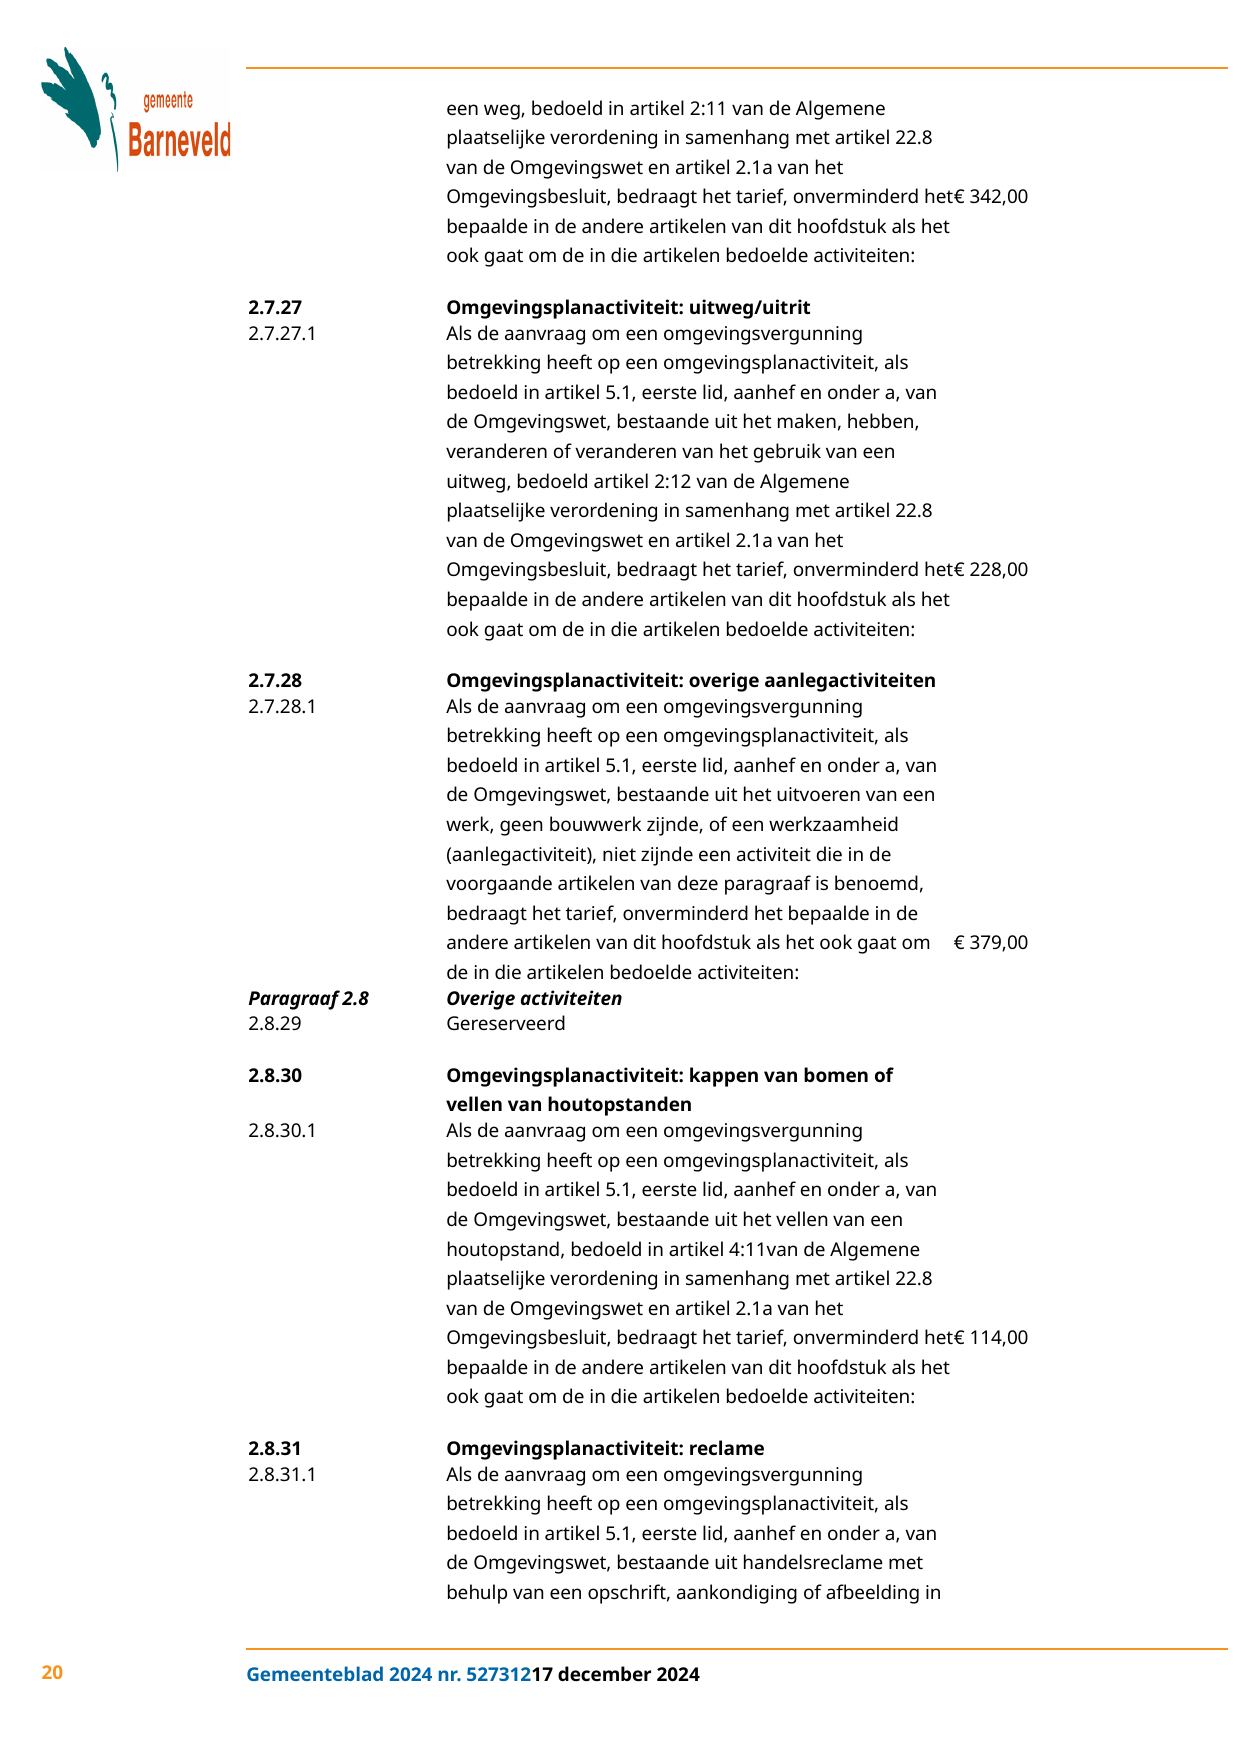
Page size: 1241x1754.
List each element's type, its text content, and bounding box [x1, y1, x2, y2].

table_cell 2.7.28.1 [248, 693, 446, 985]
table_cell Als de aanvraag om een omgevingsvergunning betrekking heeft op een omgevingsplanactiviteit, als bedoeld in artikel 5.1, eerste lid, aanhef en onder a, van de Omgevingswet, bestaande uit het maken, hebben, veranderen of veranderen van het gebruik van een uitweg, bedoeld artikel 2:12 van de Algemene plaatselijke verordening in samenhang met artikel 22.8 van de Omgevingswet en artikel 2.1a van het Omgevingsbesluit, bedraagt het tarief, onverminderd het bepaalde in de andere artikelen van dit hoofdstuk als het ook gaat om de in die artikelen bedoelde activiteiten: [446, 320, 954, 641]
table_cell [954, 1062, 1152, 1117]
table_cell 2.8.29 [248, 1011, 446, 1036]
table_cell [248, 95, 446, 268]
table_cell [446, 269, 954, 294]
table_cell 2.8.30.1 [248, 1118, 446, 1409]
table_cell Omgevingsplanactiviteit: reclame [446, 1435, 954, 1461]
table_cell € 228,00 [954, 320, 1152, 641]
table_cell [248, 1409, 446, 1435]
table_cell Paragraaf 2.8 [248, 985, 446, 1011]
table_cell [954, 294, 1152, 320]
table_cell Omgevingsplanactiviteit: uitweg/uitrit [446, 294, 954, 320]
table_cell [446, 1409, 954, 1435]
table_cell € 379,00 [954, 693, 1152, 985]
table_cell [954, 667, 1152, 693]
table_cell 2.8.30 [248, 1062, 446, 1117]
table_cell 2.7.27 [248, 294, 446, 320]
table_cell [954, 641, 1152, 667]
table_cell [446, 1036, 954, 1062]
table_cell 2.7.28 [248, 667, 446, 693]
table_cell [954, 985, 1152, 1011]
table_cell [954, 269, 1152, 294]
table_cell 2.7.27.1 [248, 320, 446, 641]
table_cell [954, 1461, 1152, 1605]
table_cell Overige activiteiten [446, 985, 954, 1011]
table_cell Gereserveerd [446, 1011, 954, 1036]
table_cell Als de aanvraag om een omgevingsvergunning betrekking heeft op een omgevingsplanactiviteit, als bedoeld in artikel 5.1, eerste lid, aanhef en onder a, van de Omgevingswet, bestaande uit het uitvoeren van een werk, geen bouwwerk zijnde, of een werkzaamheid (aanlegactiviteit), niet zijnde een activiteit die in de voorgaande artikelen van deze paragraaf is benoemd, bedraagt het tarief, onverminderd het bepaalde in de andere artikelen van dit hoofdstuk als het ook gaat om de in die artikelen bedoelde activiteiten: [446, 693, 954, 985]
table_cell een weg, bedoeld in artikel 2:11 van de Algemene plaatselijke verordening in samenhang met artikel 22.8 van de Omgevingswet en artikel 2.1a van het Omgevingsbesluit, bedraagt het tarief, onverminderd het bepaalde in de andere artikelen van dit hoofdstuk als het ook gaat om de in die artikelen bedoelde activiteiten: [446, 95, 954, 268]
table_cell 2.8.31.1 [248, 1461, 446, 1605]
table_cell [954, 1036, 1152, 1062]
table_cell [248, 269, 446, 294]
table_cell € 342,00 [954, 95, 1152, 268]
table_cell Als de aanvraag om een omgevingsvergunning betrekking heeft op een omgevingsplanactiviteit, als bedoeld in artikel 5.1, eerste lid, aanhef en onder a, van de Omgevingswet, bestaande uit handelsreclame met behulp van een opschrift, aankondiging of afbeelding in [446, 1461, 954, 1605]
table_cell [954, 1011, 1152, 1036]
table_cell [446, 641, 954, 667]
table_cell Als de aanvraag om een omgevingsvergunning betrekking heeft op een omgevingsplanactiviteit, als bedoeld in artikel 5.1, eerste lid, aanhef en onder a, van de Omgevingswet, bestaande uit het vellen van een houtopstand, bedoeld in artikel 4:11van de Algemene plaatselijke verordening in samenhang met artikel 22.8 van de Omgevingswet en artikel 2.1a van het Omgevingsbesluit, bedraagt het tarief, onverminderd het bepaalde in de andere artikelen van dit hoofdstuk als het ook gaat om de in die artikelen bedoelde activiteiten: [446, 1118, 954, 1409]
table_cell Omgevingsplanactiviteit: kappen van bomen of vellen van houtopstanden [446, 1062, 954, 1117]
picture [41, 47, 231, 172]
table_cell [954, 1409, 1152, 1435]
table_cell Omgevingsplanactiviteit: overige aanlegactiviteiten [446, 667, 954, 693]
table_cell € 114,00 [954, 1118, 1152, 1409]
table_cell [248, 641, 446, 667]
table_cell [954, 1435, 1152, 1461]
table_cell [248, 1036, 446, 1062]
table_cell 2.8.31 [248, 1435, 446, 1461]
